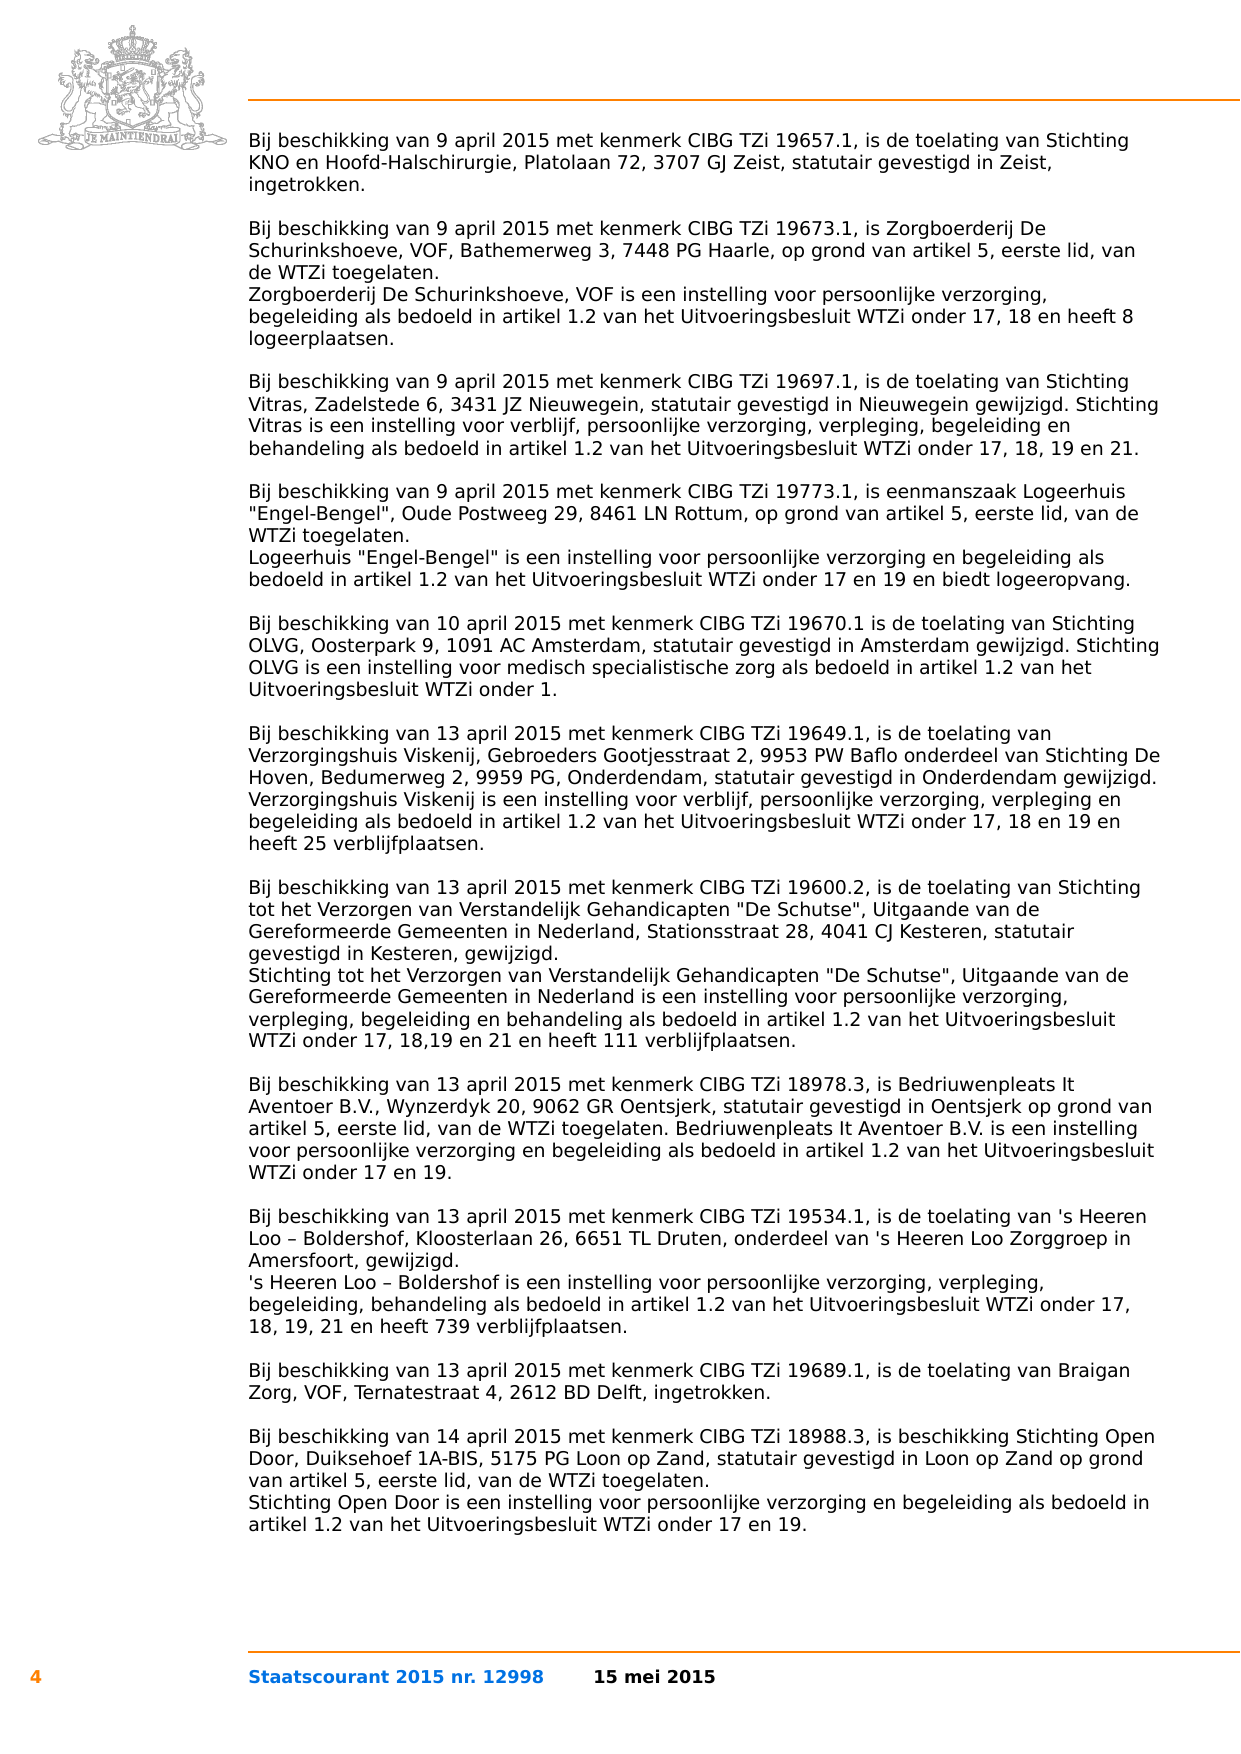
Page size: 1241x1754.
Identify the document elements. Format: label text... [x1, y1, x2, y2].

text Stichting tot het Verzorgen van Verstandelijk Gehandicapten "De Schutse", Uitgaande van de Gereformeerde Gemeenten in Nederland is een instelling voor persoonlijke verzorging, verpleging, begeleiding en behandeling als bedoeld in artikel 1.2 van het Uitvoeringsbesluit WTZi onder 17, 18,19 en 21 en heeft 111 verblijfplaatsen. [248, 964, 1163, 1052]
text Bij beschikking van 13 april 2015 met kenmerk CIBG TZi 19600.2, is de toelating van Stichting tot het Verzorgen van Verstandelijk Gehandicapten "De Schutse", Uitgaande van de Gereformeerde Gemeenten in Nederland, Stationsstraat 28, 4041 CJ Kesteren, statutair gevestigd in Kesteren, gewijzigd. [248, 877, 1163, 964]
text Bij beschikking van 9 april 2015 met kenmerk CIBG TZi 19657.1, is de toelating van Stichting KNO en Hoofd-Halschirurgie, Platolaan 72, 3707 GJ Zeist, statutair gevestigd in Zeist, ingetrokken. [248, 130, 1163, 196]
text Bij beschikking van 10 april 2015 met kenmerk CIBG TZi 19670.1 is de toelating van Stichting OLVG, Oosterpark 9, 1091 AC Amsterdam, statutair gevestigd in Amsterdam gewijzigd. Stichting OLVG is een instelling voor medisch specialistische zorg als bedoeld in artikel 1.2 van het Uitvoeringsbesluit WTZi onder 1. [248, 613, 1163, 701]
picture [38, 25, 227, 150]
text Bij beschikking van 13 april 2015 met kenmerk CIBG TZi 19689.1, is de toelating van Braigan Zorg, VOF, Ternatestraat 4, 2612 BD Delft, ingetrokken. [248, 1360, 1163, 1404]
text Bij beschikking van 9 april 2015 met kenmerk CIBG TZi 19773.1, is eenmanszaak Logeerhuis "Engel-Bengel", Oude Postweeg 29, 8461 LN Rottum, op grond van artikel 5, eerste lid, van de WTZi toegelaten. [248, 481, 1163, 547]
text Logeerhuis "Engel-Bengel" is een instelling voor persoonlijke verzorging en begeleiding als bedoeld in artikel 1.2 van het Uitvoeringsbesluit WTZi onder 17 en 19 en biedt logeeropvang. [248, 547, 1163, 591]
text Zorgboerderij De Schurinkshoeve, VOF is een instelling voor persoonlijke verzorging, begeleiding als bedoeld in artikel 1.2 van het Uitvoeringsbesluit WTZi onder 17, 18 en heeft 8 logeerplaatsen. [248, 284, 1163, 349]
text Bij beschikking van 14 april 2015 met kenmerk CIBG TZi 18988.3, is beschikking Stichting Open Door, Duiksehoef 1A-BIS, 5175 PG Loon op Zand, statutair gevestigd in Loon op Zand op grond van artikel 5, eerste lid, van de WTZi toegelaten. [248, 1426, 1163, 1492]
text Stichting Open Door is een instelling voor persoonlijke verzorging en begeleiding als bedoeld in artikel 1.2 van het Uitvoeringsbesluit WTZi onder 17 en 19. [248, 1492, 1163, 1536]
text Bij beschikking van 9 april 2015 met kenmerk CIBG TZi 19673.1, is Zorgboerderij De Schurinkshoeve, VOF, Bathemerweg 3, 7448 PG Haarle, op grond van artikel 5, eerste lid, van de WTZi toegelaten. [248, 218, 1163, 284]
text Bij beschikking van 13 april 2015 met kenmerk CIBG TZi 18978.3, is Bedriuwenpleats It Aventoer B.V., Wynzerdyk 20, 9062 GR Oentsjerk, statutair gevestigd in Oentsjerk op grond van artikel 5, eerste lid, van de WTZi toegelaten. Bedriuwenpleats It Aventoer B.V. is een instelling voor persoonlijke verzorging en begeleiding als bedoeld in artikel 1.2 van het Uitvoeringsbesluit WTZi onder 17 en 19. [248, 1074, 1163, 1184]
text Bij beschikking van 13 april 2015 met kenmerk CIBG TZi 19649.1, is de toelating van Verzorgingshuis Viskenij, Gebroeders Gootjesstraat 2, 9953 PW Baflo onderdeel van Stichting De Hoven, Bedumerweg 2, 9959 PG, Onderdendam, statutair gevestigd in Onderdendam gewijzigd. Verzorgingshuis Viskenij is een instelling voor verblijf, persoonlijke verzorging, verpleging en begeleiding als bedoeld in artikel 1.2 van het Uitvoeringsbesluit WTZi onder 17, 18 en 19 en heeft 25 verblijfplaatsen. [248, 723, 1163, 855]
text Bij beschikking van 13 april 2015 met kenmerk CIBG TZi 19534.1, is de toelating van 's Heeren Loo – Boldershof, Kloosterlaan 26, 6651 TL Druten, onderdeel van 's Heeren Loo Zorggroep in Amersfoort, gewijzigd. [248, 1206, 1163, 1272]
text 's Heeren Loo – Boldershof is een instelling voor persoonlijke verzorging, verpleging, begeleiding, behandeling als bedoeld in artikel 1.2 van het Uitvoeringsbesluit WTZi onder 17, 18, 19, 21 en heeft 739 verblijfplaatsen. [248, 1272, 1163, 1338]
text Bij beschikking van 9 april 2015 met kenmerk CIBG TZi 19697.1, is de toelating van Stichting Vitras, Zadelstede 6, 3431 JZ Nieuwegein, statutair gevestigd in Nieuwegein gewijzigd. Stichting Vitras is een instelling voor verblijf, persoonlijke verzorging, verpleging, begeleiding en behandeling als bedoeld in artikel 1.2 van het Uitvoeringsbesluit WTZi onder 17, 18, 19 en 21. [248, 371, 1163, 459]
